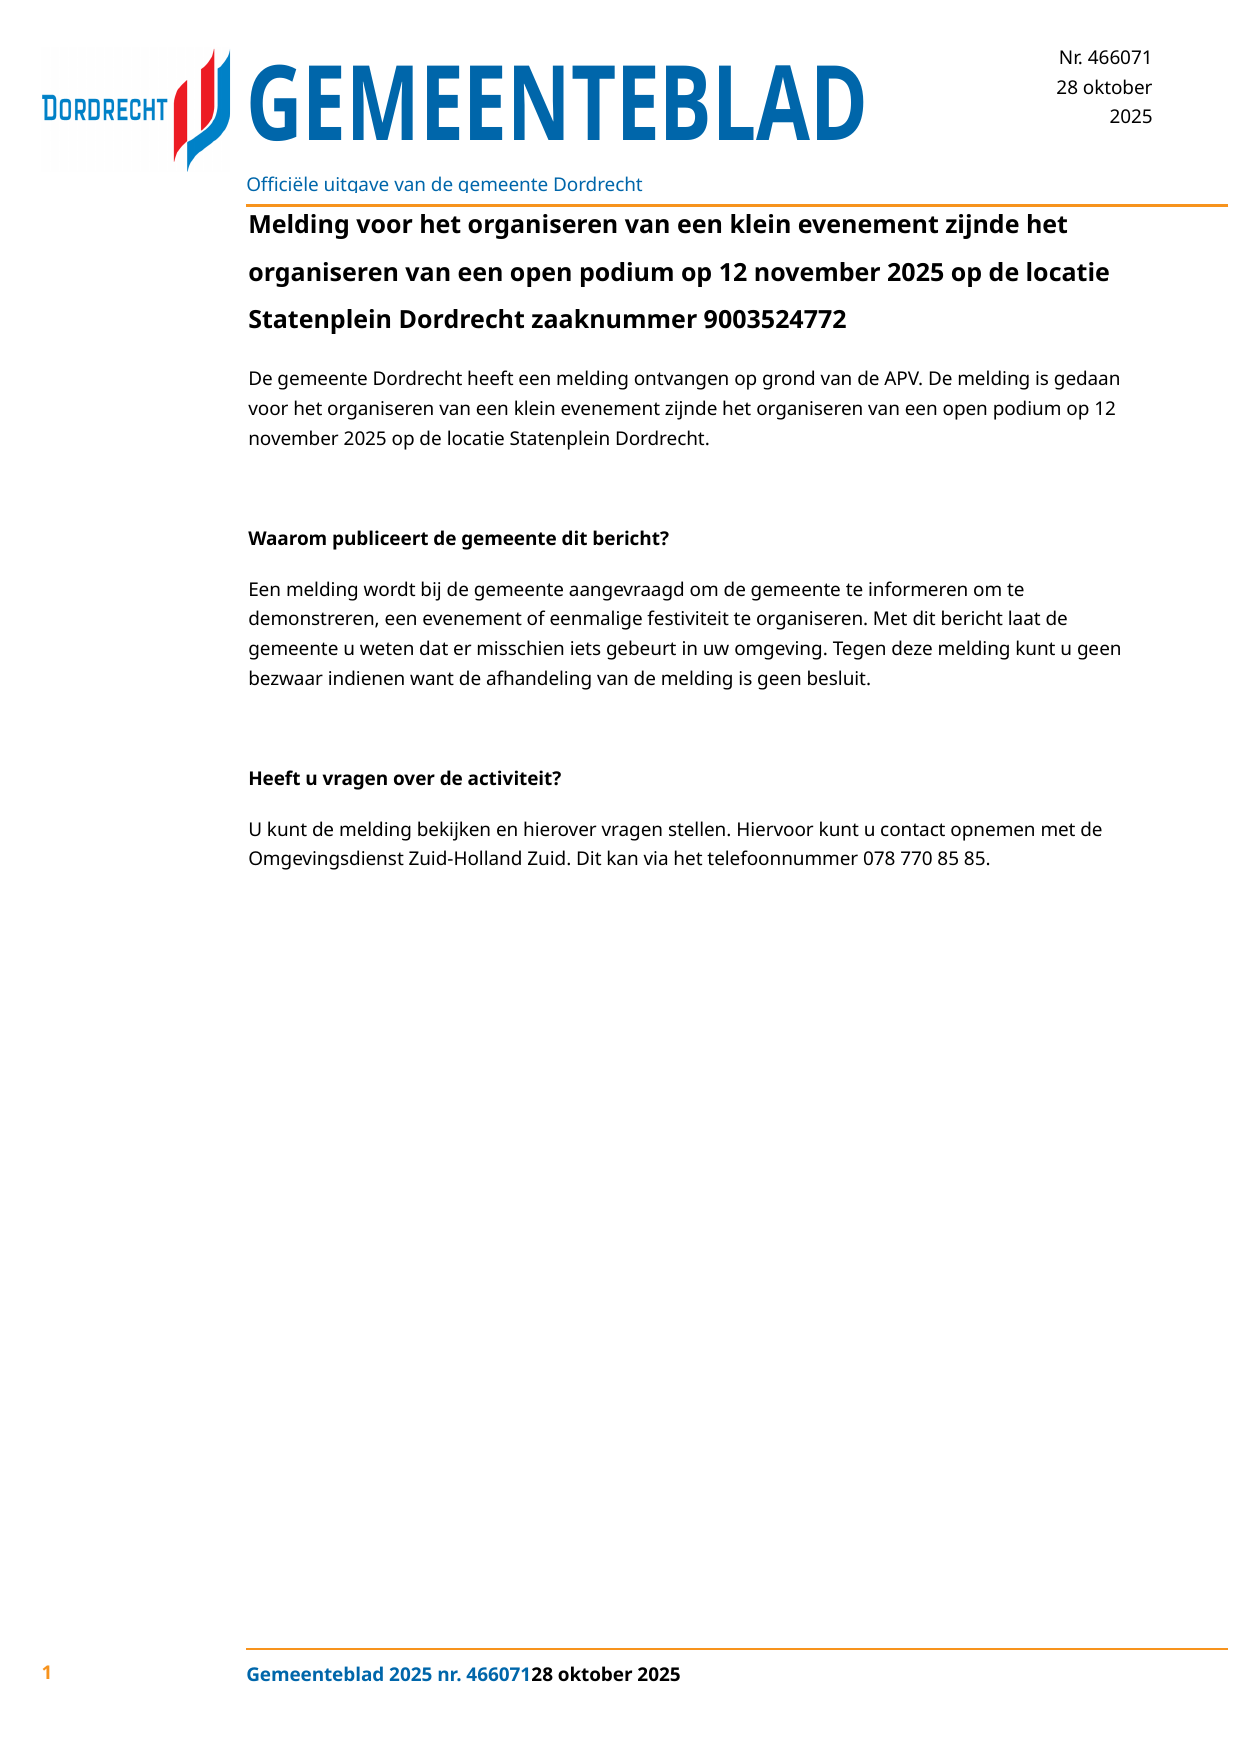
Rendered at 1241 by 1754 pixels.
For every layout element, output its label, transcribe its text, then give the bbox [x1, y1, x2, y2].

text U kunt de melding bekijken en hierover vragen stellen. Hiervoor kunt u contact opnemen met de Omgevingsdienst Zuid-Holland Zuid. Dit kan via het telefoonnummer 078 770 85 85. [248, 816, 1152, 871]
text Heeft u vragen over de activiteit? [248, 766, 1152, 791]
text Waarom publiceert de gemeente dit bericht? [248, 526, 1152, 551]
text De gemeente Dordrecht heeft een melding ontvangen op grond van de APV. De melding is gedaan voor het organiseren van een klein evenement zijnde het organiseren van een open podium op 12 november 2025 op de locatie Statenplein Dordrecht. [248, 366, 1152, 450]
text Melding voor het organiseren van een klein evenement zijnde het organiseren van een open podium op 12 november 2025 op de locatie Statenplein Dordrecht zaaknummer 9003524772 [248, 207, 1152, 336]
picture [41, 47, 231, 172]
text Een melding wordt bij de gemeente aangevraagd om de gemeente te informeren om te demonstreren, een evenement of eenmalige festiviteit te organiseren. Met dit bericht laat de gemeente u weten dat er misschien iets gebeurt in uw omgeving. Tegen deze melding kunt u geen bezwaar indienen want de afhandeling van de melding is geen besluit. [248, 576, 1152, 690]
